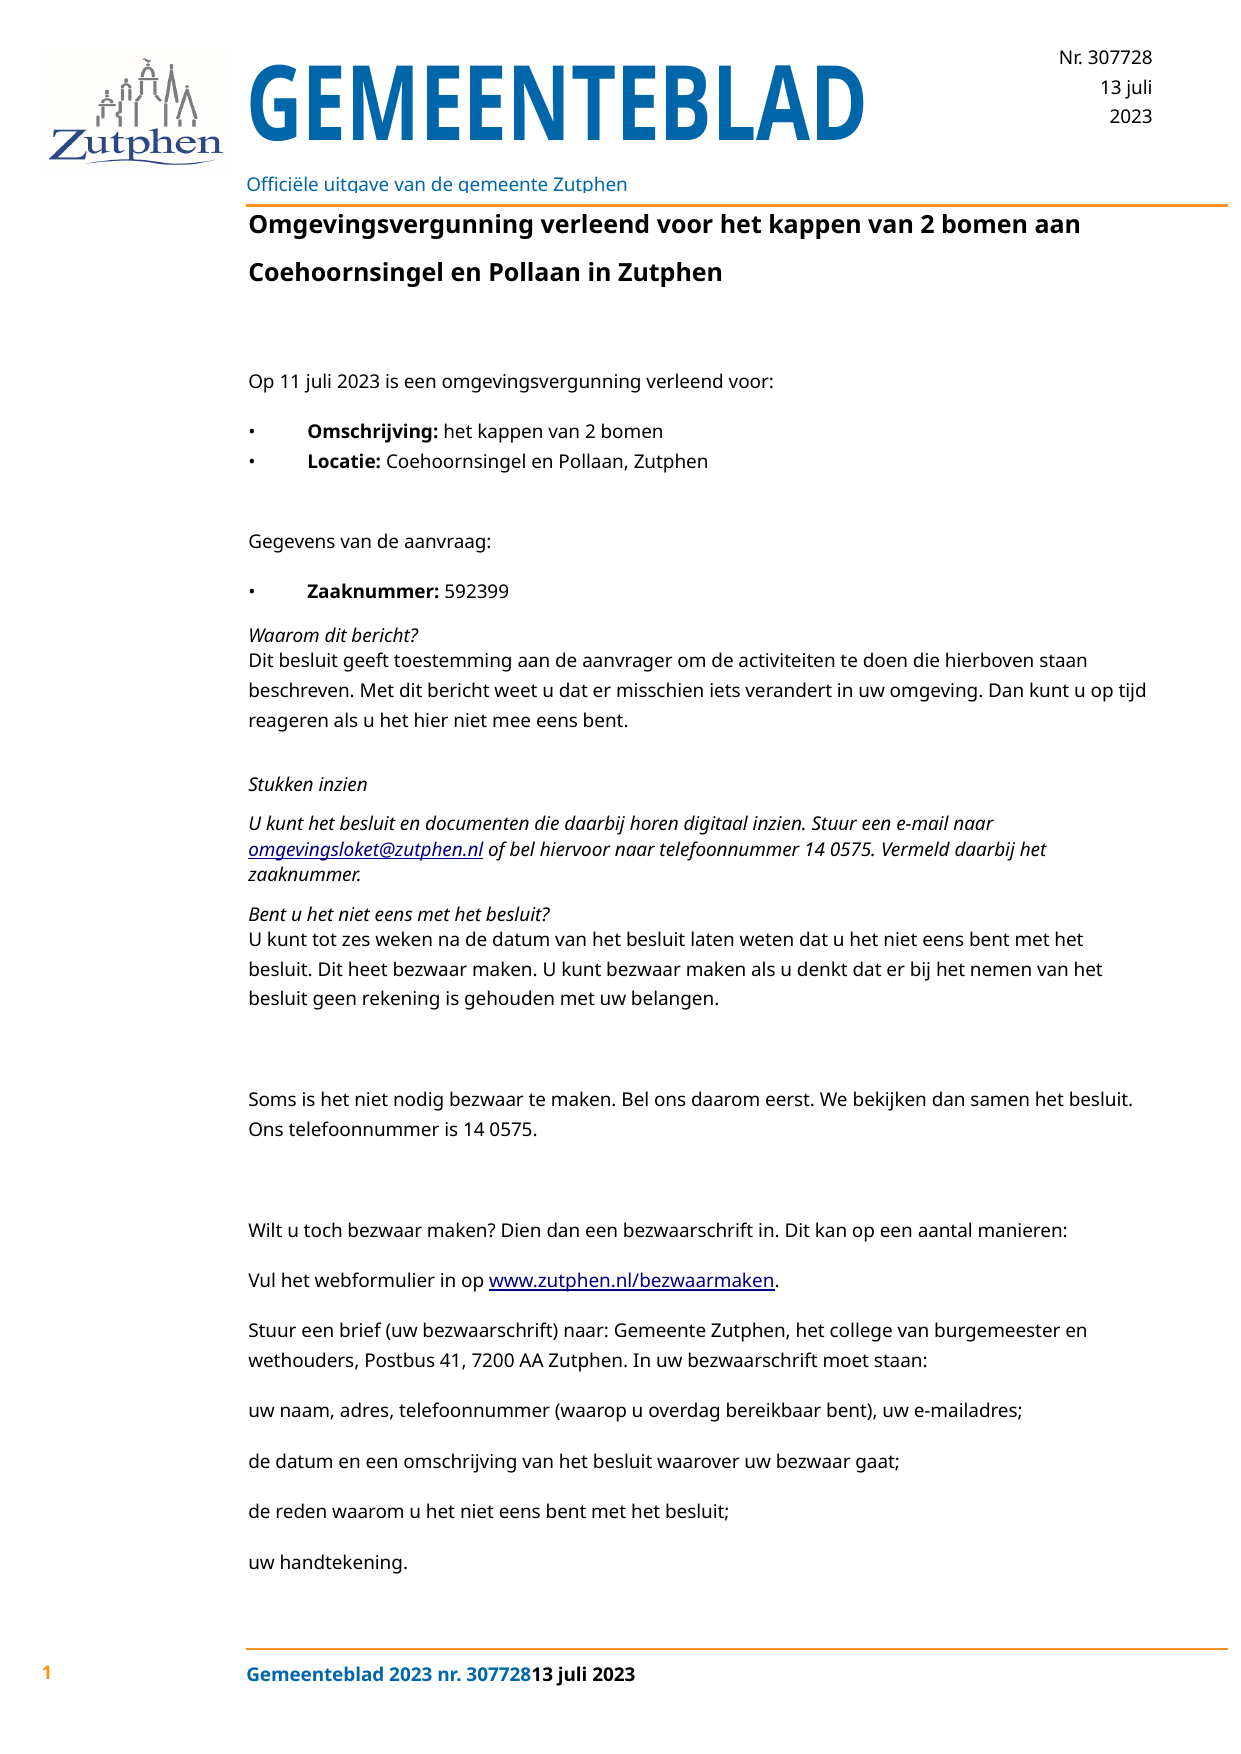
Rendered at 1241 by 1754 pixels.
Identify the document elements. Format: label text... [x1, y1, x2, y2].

text Stukken inzien [248, 771, 1152, 796]
text Wilt u toch bezwaar maken? Dien dan een bezwaarschrift in. Dit kan op een aantal manieren: [248, 1217, 1152, 1243]
text uw naam, adres, telefoonnummer (waarop u overdag bereikbaar bent), uw e-mailadres; [248, 1398, 1152, 1423]
text Vul het webformulier in op www.zutphen.nl/bezwaarmaken. [248, 1267, 1152, 1293]
text Bent u het niet eens met het besluit? [248, 901, 1152, 926]
text uw handtekening. [248, 1549, 1152, 1575]
picture [41, 47, 231, 172]
text Gegevens van de aanvraag: [248, 528, 1152, 554]
text Op 11 juli 2023 is een omgevingsvergunning verleend voor: [248, 368, 1152, 394]
text Waarom dit bericht? [248, 622, 1152, 648]
text Dit besluit geeft toestemming aan de aanvrager om de activiteiten te doen die hierboven staan beschreven. Met dit bericht weet u dat er misschien iets verandert in uw omgeving. Dan kunt u op tijd reageren als u het hier niet mee eens bent. [248, 648, 1152, 732]
list Zaaknummer: 592399 [248, 579, 1152, 604]
list Locatie: Coehoornsingel en Pollaan, Zutphen [248, 448, 1152, 474]
text U kunt het besluit en documenten die daarbij horen digitaal inzien. Stuur een e-mail naar omgevingsloket@zutphen.nl of bel hiervoor naar telefoonnummer 14 0575. Vermeld daarbij het zaaknummer. [248, 810, 1152, 887]
list Omschrijving: het kappen van 2 bomen [248, 419, 1152, 444]
text Stuur een brief (uw bezwaarschrift) naar: Gemeente Zutphen, het college van burgemeester en wethouders, Postbus 41, 7200 AA Zutphen. In uw bezwaarschrift moet staan: [248, 1318, 1152, 1373]
text U kunt tot zes weken na de datum van het besluit laten weten dat u het niet eens bent met het besluit. Dit heet bezwaar maken. U kunt bezwaar maken als u denkt dat er bij het nemen van het besluit geen rekening is gehouden met uw belangen. [248, 926, 1152, 1011]
text Soms is het niet nodig bezwaar te maken. Bel ons daarom eerst. We bekijken dan samen het besluit. Ons telefoonnummer is 14 0575. [248, 1086, 1152, 1142]
text de reden waarom u het niet eens bent met het besluit; [248, 1498, 1152, 1524]
text de datum en een omschrijving van het besluit waarover uw bezwaar gaat; [248, 1448, 1152, 1474]
text Omgevingsvergunning verleend voor het kappen van 2 bomen aan Coehoornsingel en Pollaan in Zutphen [248, 207, 1152, 288]
